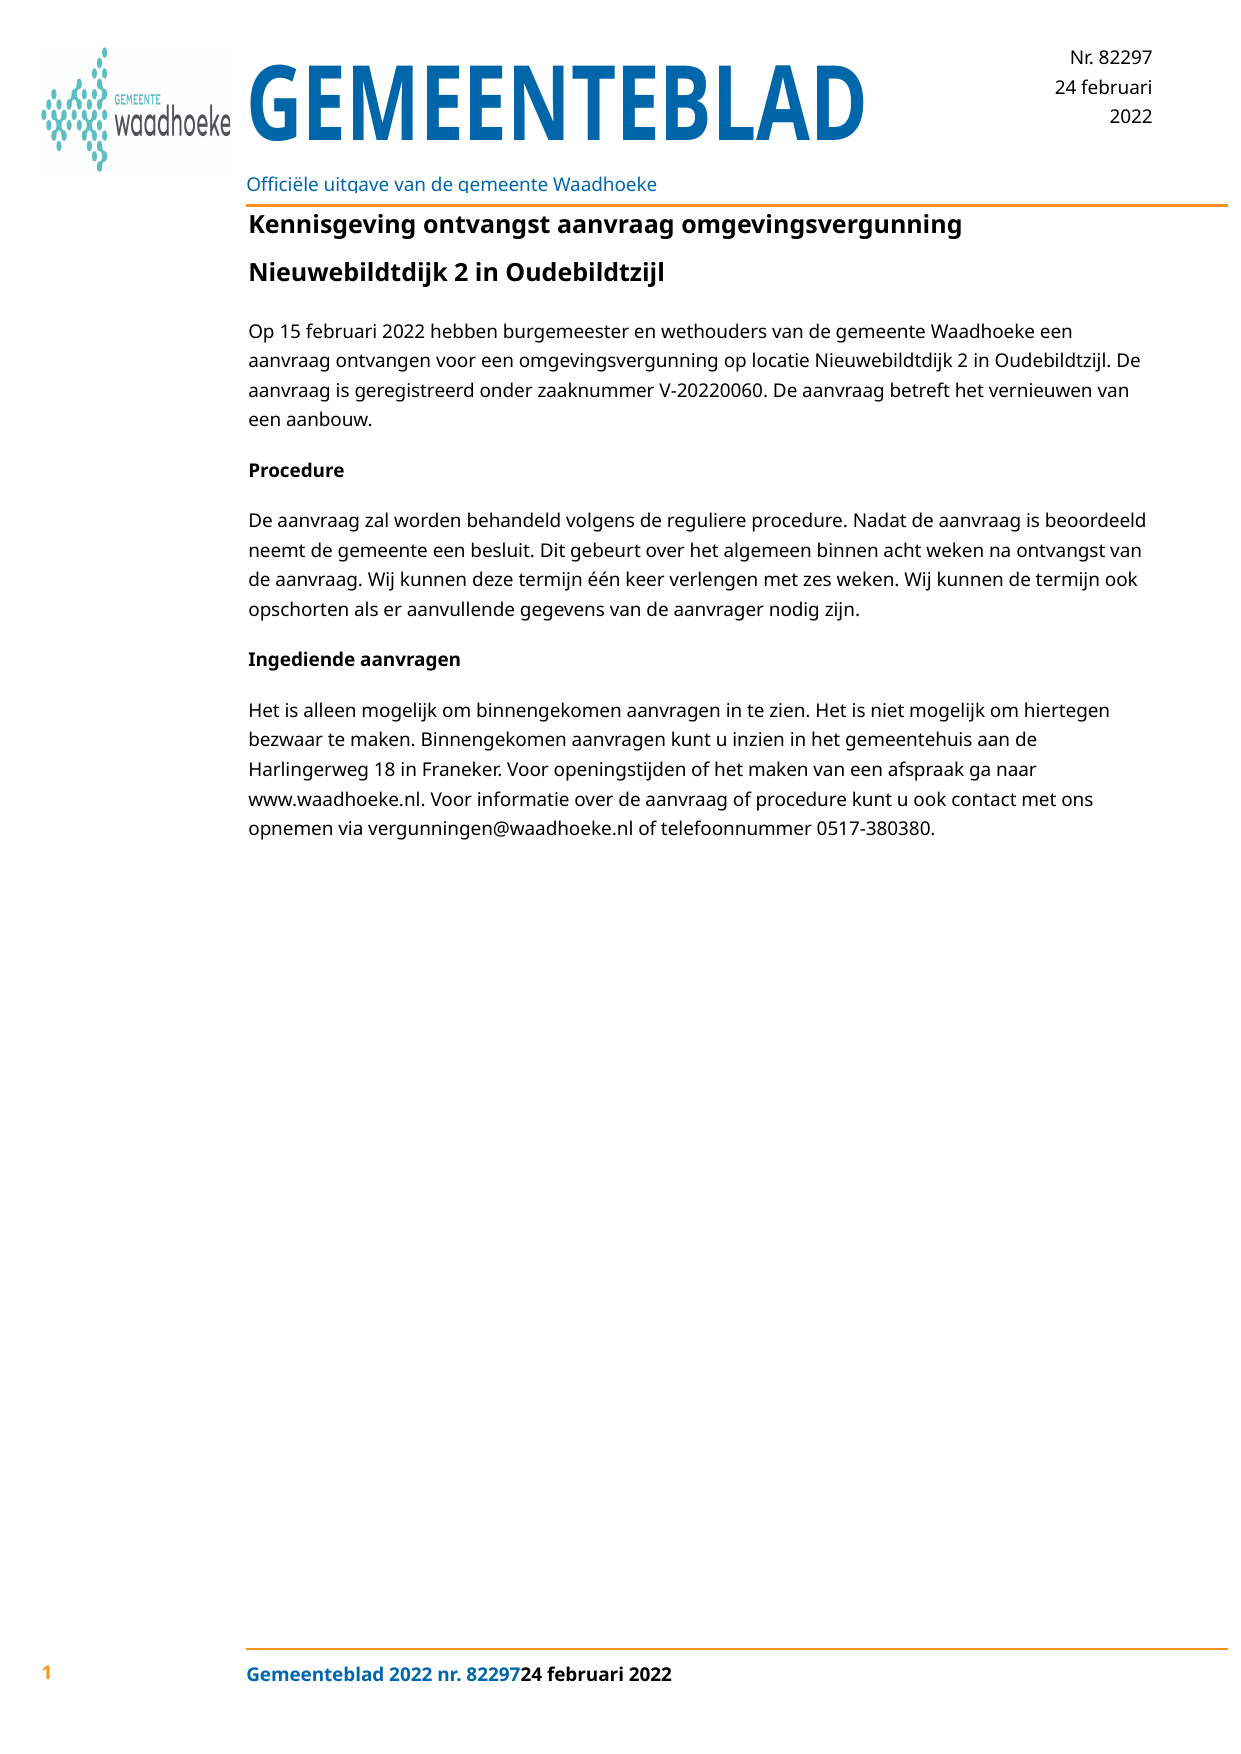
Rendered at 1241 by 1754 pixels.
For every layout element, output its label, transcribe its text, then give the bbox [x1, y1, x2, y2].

text Ingediende aanvragen [248, 647, 1152, 672]
text Kennisgeving ontvangst aanvraag omgevingsvergunning Nieuwebildtdijk 2 in Oudebildtzijl [248, 207, 1152, 288]
text Procedure [248, 457, 1152, 483]
picture [41, 47, 231, 172]
text Het is alleen mogelijk om binnengekomen aanvragen in te zien. Het is niet mogelijk om hiertegen bezwaar te maken. Binnengekomen aanvragen kunt u inzien in het gemeentehuis aan de Harlingerweg 18 in Franeker. Voor openingstijden of het maken van een afspraak ga naar www.waadhoeke.nl. Voor informatie over de aanvraag of procedure kunt u ook contact met ons opnemen via vergunningen@waadhoeke.nl of telefoonnummer 0517-380380. [248, 697, 1152, 841]
text Op 15 februari 2022 hebben burgemeester en wethouders van de gemeente Waadhoeke een aanvraag ontvangen voor een omgevingsvergunning op locatie Nieuwebildtdijk 2 in Oudebildtzijl. De aanvraag is geregistreerd onder zaaknummer V-20220060. De aanvraag betreft het vernieuwen van een aanbouw. [248, 318, 1152, 432]
text De aanvraag zal worden behandeld volgens de reguliere procedure. Nadat de aanvraag is beoordeeld neemt de gemeente een besluit. Dit gebeurt over het algemeen binnen acht weken na ontvangst van de aanvraag. Wij kunnen deze termijn één keer verlengen met zes weken. Wij kunnen de termijn ook opschorten als er aanvullende gegevens van de aanvrager nodig zijn. [248, 507, 1152, 622]
